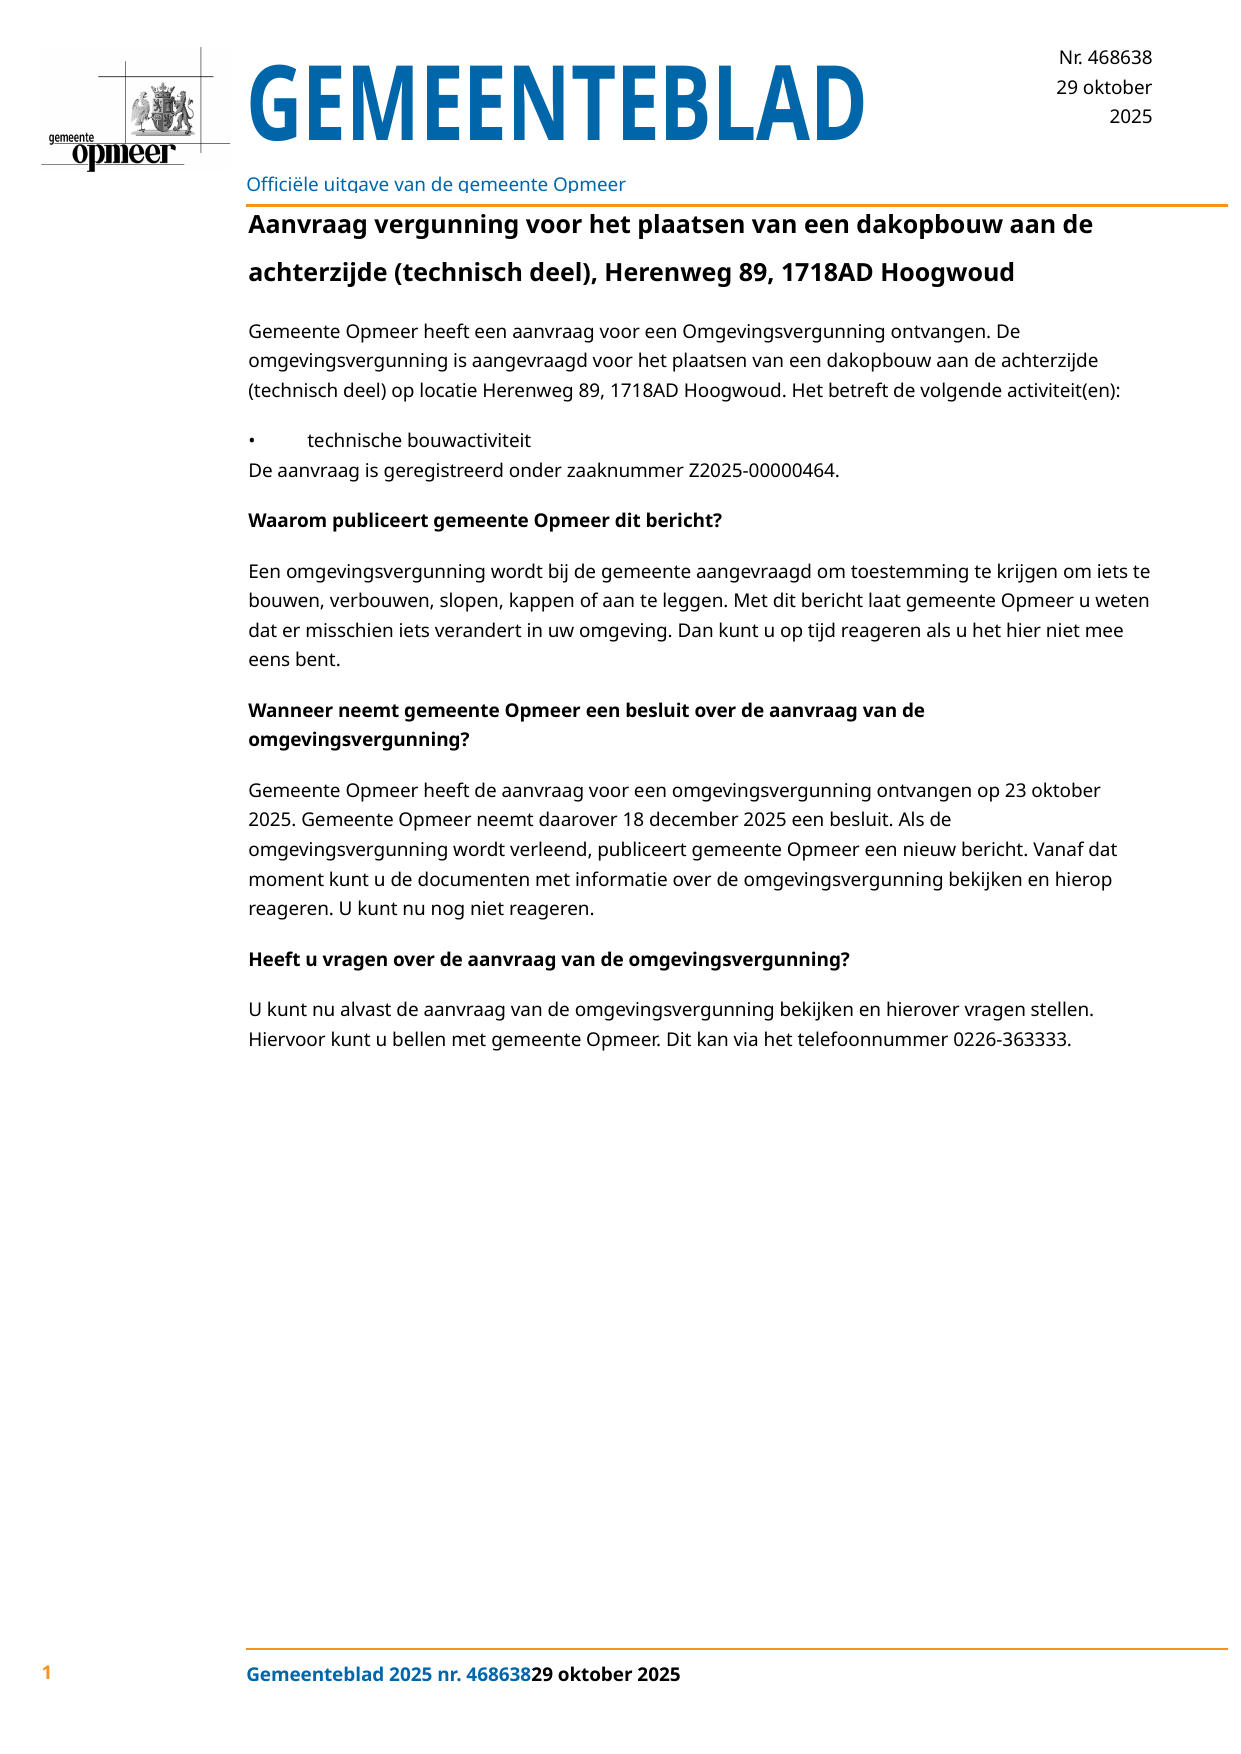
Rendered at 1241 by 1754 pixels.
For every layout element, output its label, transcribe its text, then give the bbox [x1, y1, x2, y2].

text Een omgevingsvergunning wordt bij de gemeente aangevraagd om toestemming te krijgen om iets te bouwen, verbouwen, slopen, kappen of aan te leggen. Met dit bericht laat gemeente Opmeer u weten dat er misschien iets verandert in uw omgeving. Dan kunt u op tijd reageren als u het hier niet mee eens bent. [248, 558, 1152, 672]
text Aanvraag vergunning voor het plaatsen van een dakopbouw aan de achterzijde (technisch deel), Herenweg 89, 1718AD Hoogwoud [248, 207, 1152, 288]
text Waarom publiceert gemeente Opmeer dit bericht? [248, 507, 1152, 533]
text Wanneer neemt gemeente Opmeer een besluit over de aanvraag van de omgevingsvergunning? [248, 697, 1152, 752]
text U kunt nu alvast de aanvraag van de omgevingsvergunning bekijken en hierover vragen stellen. Hiervoor kunt u bellen met gemeente Opmeer. Dit kan via het telefoonnummer 0226-363333. [248, 996, 1152, 1052]
text Gemeente Opmeer heeft een aanvraag voor een Omgevingsvergunning ontvangen. De omgevingsvergunning is aangevraagd voor het plaatsen van een dakopbouw aan de achterzijde (technisch deel) op locatie Herenweg 89, 1718AD Hoogwoud. Het betreft de volgende activiteit(en): [248, 318, 1152, 403]
text Gemeente Opmeer heeft de aanvraag voor een omgevingsvergunning ontvangen op 23 oktober 2025. Gemeente Opmeer neemt daarover 18 december 2025 een besluit. Als de omgevingsvergunning wordt verleend, publiceert gemeente Opmeer een nieuw bericht. Vanaf dat moment kunt u de documenten met informatie over de omgevingsvergunning bekijken en hierop reageren. U kunt nu nog niet reageren. [248, 777, 1152, 921]
text Heeft u vragen over de aanvraag van de omgevingsvergunning? [248, 946, 1152, 972]
list technische bouwactiviteit [248, 427, 1152, 453]
text De aanvraag is geregistreerd onder zaaknummer Z2025-00000464. [248, 457, 1152, 483]
picture [41, 47, 231, 172]
